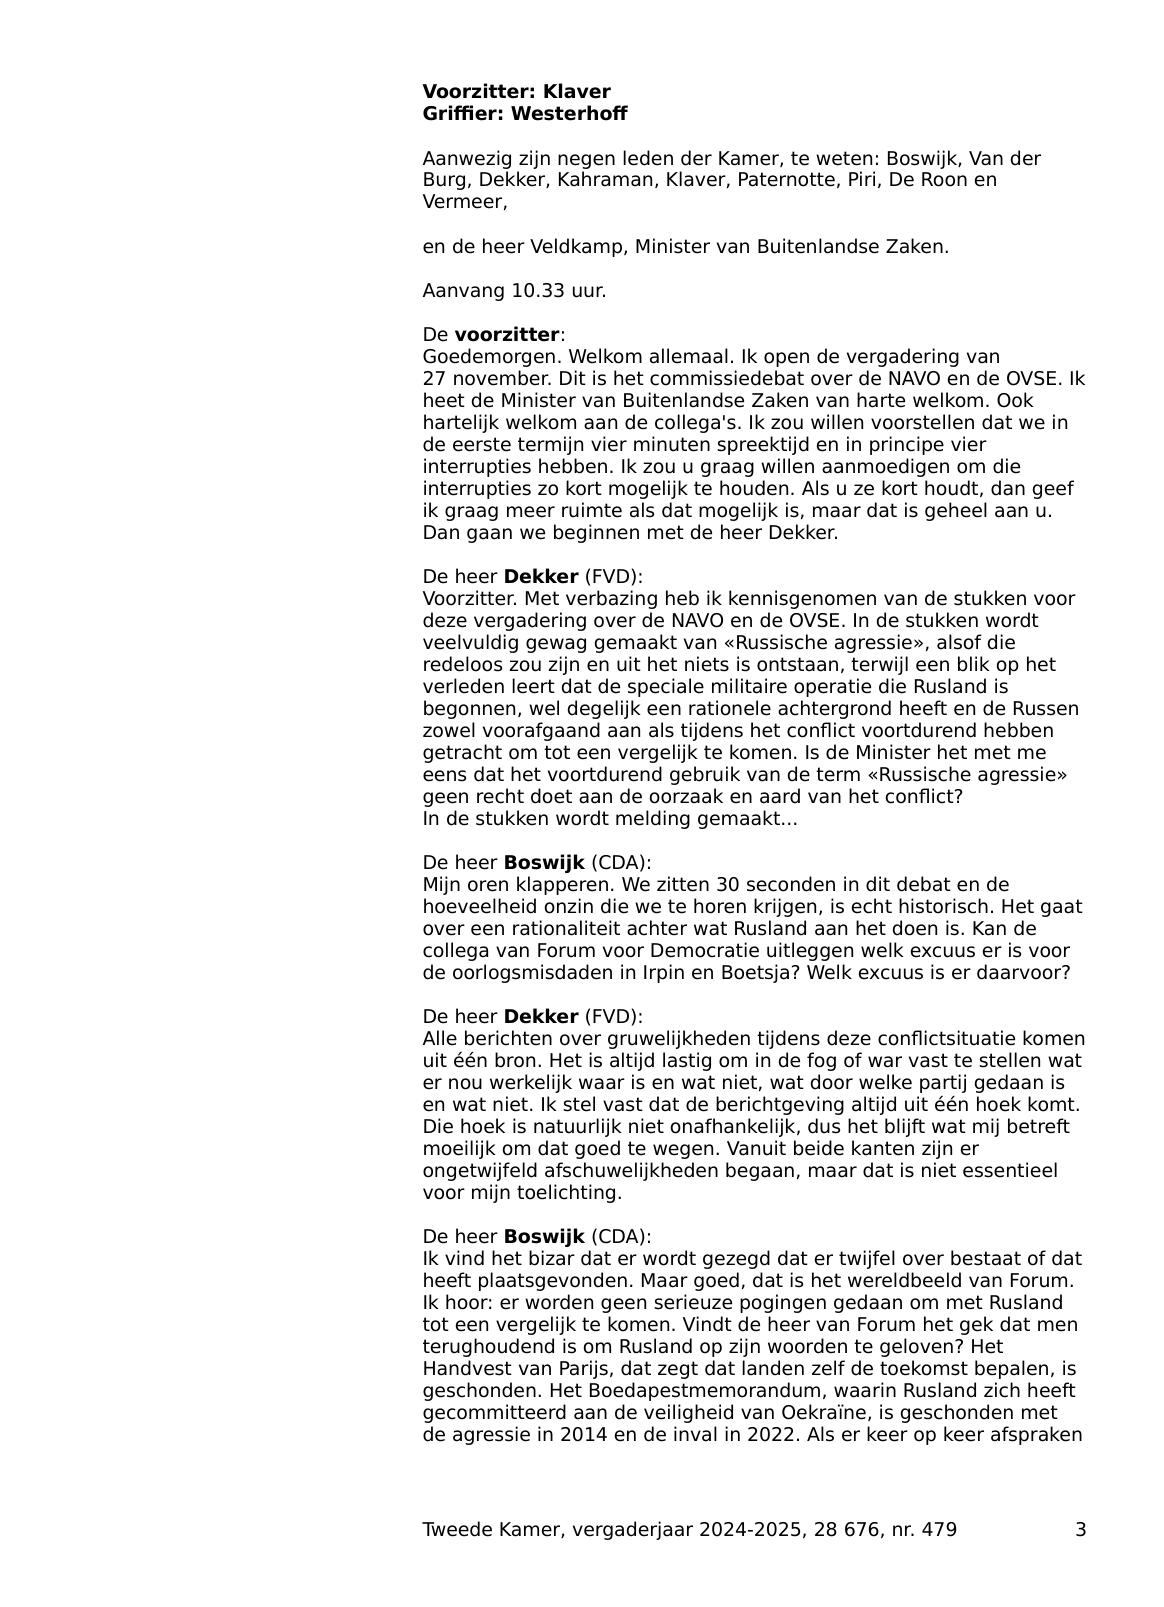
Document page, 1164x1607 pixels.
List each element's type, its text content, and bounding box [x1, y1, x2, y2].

text Ik vind het bizar dat er wordt gezegd dat er twijfel over bestaat of dat heeft plaatsgevonden. Maar goed, dat is het wereldbeeld van Forum. Ik hoor: er worden geen serieuze pogingen gedaan om met Rusland tot een vergelijk te komen. Vindt de heer van Forum het gek dat men terughoudend is om Rusland op zijn woorden te geloven? Het Handvest van Parijs, dat zegt dat landen zelf de toekomst bepalen, is geschonden. Het Boedapestmemorandum, waarin Rusland zich heeft gecommitteerd aan de veiligheid van Oekraïne, is geschonden met de agressie in 2014 en de inval in 2022. Als er keer op keer afspraken [422, 1248, 1087, 1446]
text De heer Boswijk (CDA): [422, 852, 1087, 874]
text Goedemorgen. Welkom allemaal. Ik open de vergadering van 27 november. Dit is het commissiedebat over de NAVO en de OVSE. Ik heet de Minister van Buitenlandse Zaken van harte welkom. Ook hartelijk welkom aan de collega's. Ik zou willen voorstellen dat we in de eerste termijn vier minuten spreektijd en in principe vier interrupties hebben. Ik zou u graag willen aanmoedigen om die interrupties zo kort mogelijk te houden. Als u ze kort houdt, dan geef ik graag meer ruimte als dat mogelijk is, maar dat is geheel aan u. Dan gaan we beginnen met de heer Dekker. [422, 346, 1087, 544]
text Alle berichten over gruwelijkheden tijdens deze conflictsituatie komen uit één bron. Het is altijd lastig om in de fog of war vast te stellen wat er nou werkelijk waar is en wat niet, wat door welke partij gedaan is en wat niet. Ik stel vast dat de berichtgeving altijd uit één hoek komt. Die hoek is natuurlijk niet onafhankelijk, dus het blijft wat mij betreft moeilijk om dat goed te wegen. Vanuit beide kanten zijn er ongetwijfeld afschuwelijkheden begaan, maar dat is niet essentieel voor mijn toelichting. [422, 1028, 1087, 1204]
text Aanvang 10.33 uur. [422, 280, 1087, 302]
text De heer Dekker (FVD): [422, 566, 1087, 588]
text De voorzitter: [422, 324, 1087, 346]
text Aanwezig zijn negen leden der Kamer, te weten: Boswijk, Van der Burg, Dekker, Kahraman, Klaver, Paternotte, Piri, De Roon en Vermeer, [422, 147, 1087, 213]
text Voorzitter: Klaver [422, 81, 1087, 103]
text De heer Boswijk (CDA): [422, 1226, 1087, 1248]
text In de stukken wordt melding gemaakt... [422, 808, 1087, 829]
text Griffier: Westerhoff [422, 103, 1087, 125]
text Mijn oren klapperen. We zitten 30 seconden in dit debat en de hoeveelheid onzin die we te horen krijgen, is echt historisch. Het gaat over een rationaliteit achter wat Rusland aan het doen is. Kan de collega van Forum voor Democratie uitleggen welk excuus er is voor de oorlogsmisdaden in Irpin en Boetsja? Welk excuus is er daarvoor? [422, 874, 1087, 984]
text De heer Dekker (FVD): [422, 1006, 1087, 1028]
text en de heer Veldkamp, Minister van Buitenlandse Zaken. [422, 236, 1087, 257]
text Voorzitter. Met verbazing heb ik kennisgenomen van de stukken voor deze vergadering over de NAVO en de OVSE. In de stukken wordt veelvuldig gewag gemaakt van «Russische agressie», alsof die redeloos zou zijn en uit het niets is ontstaan, terwijl een blik op het verleden leert dat de speciale militaire operatie die Rusland is begonnen, wel degelijk een rationele achtergrond heeft en de Russen zowel voorafgaand aan als tijdens het conflict voortdurend hebben getracht om tot een vergelijk te komen. Is de Minister het met me eens dat het voortdurend gebruik van de term «Russische agressie» geen recht doet aan de oorzaak en aard van het conflict? [422, 588, 1087, 808]
